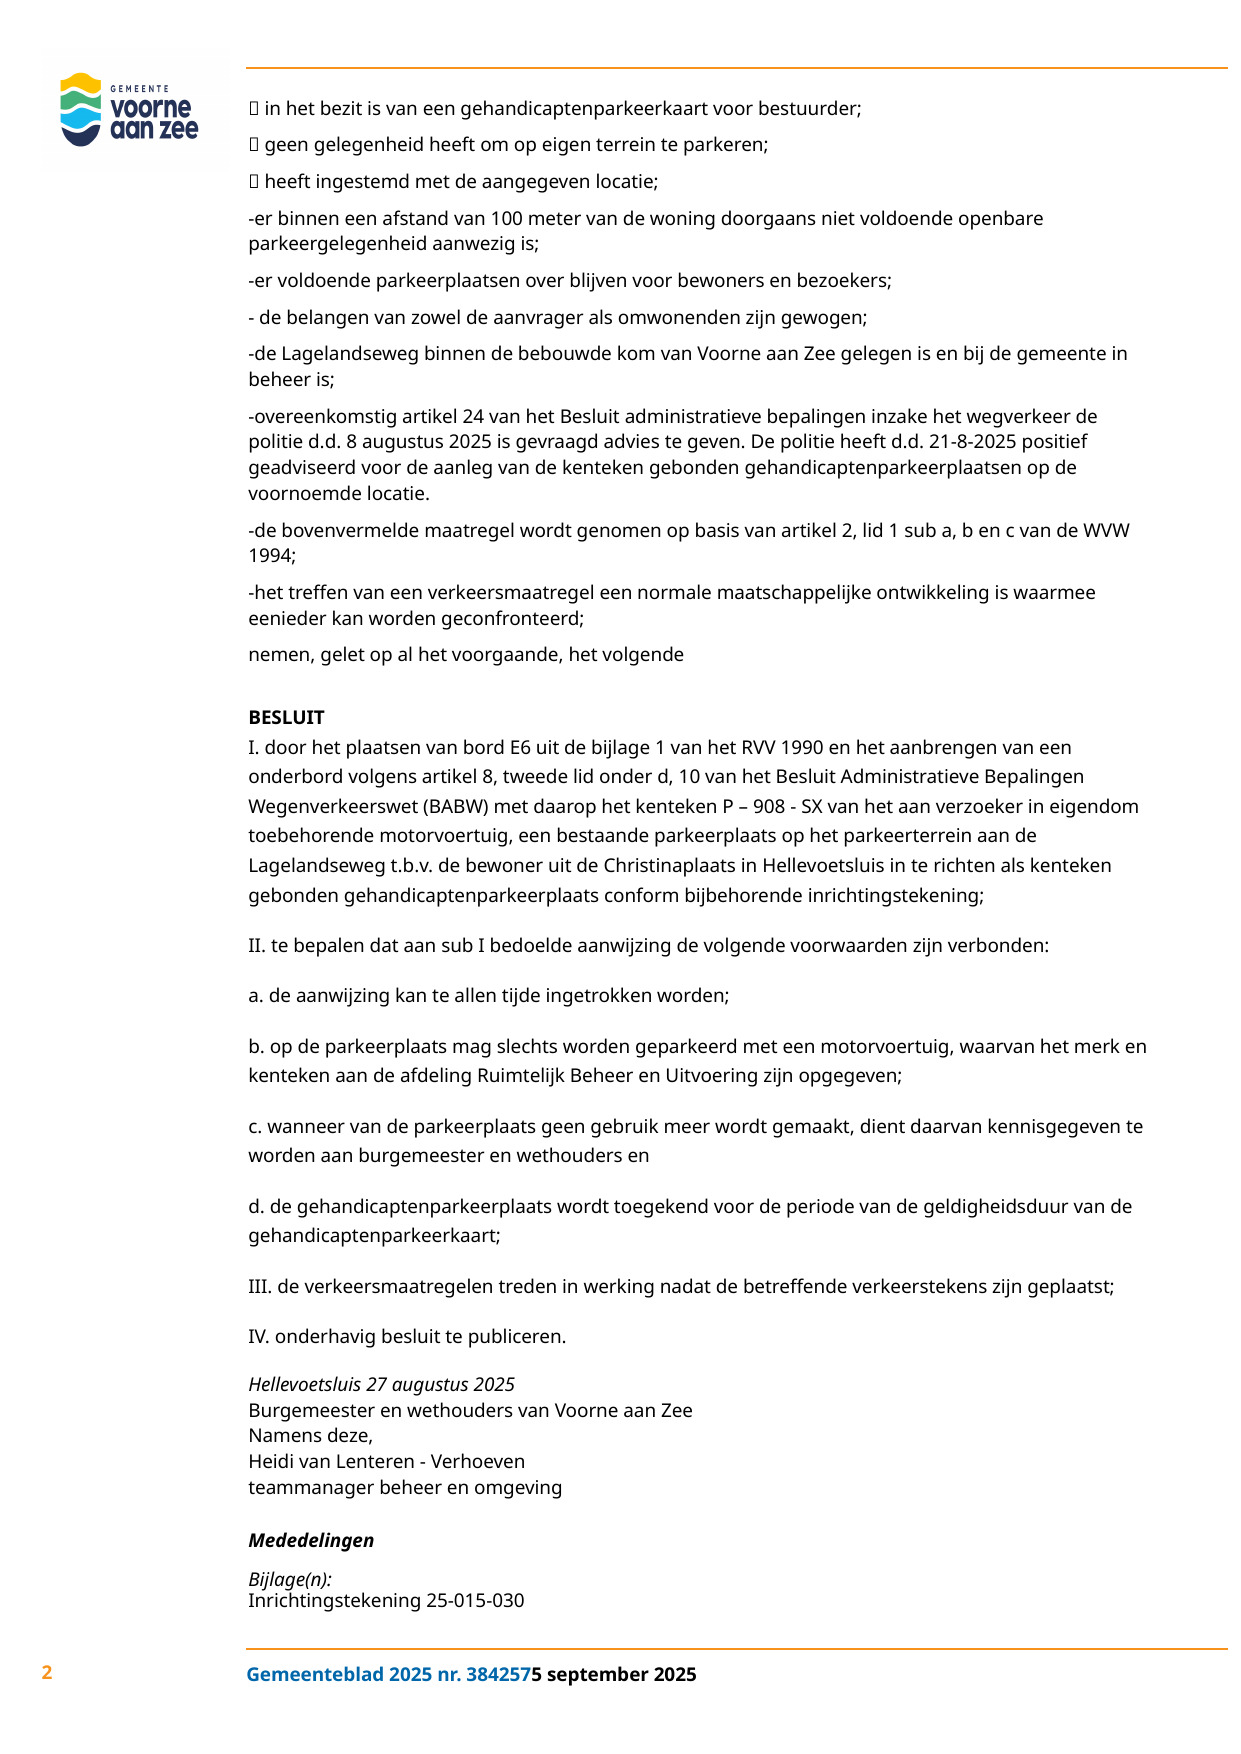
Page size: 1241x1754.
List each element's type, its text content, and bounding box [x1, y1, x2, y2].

text Inrichtingstekening 25-015-030 [248, 1592, 1152, 1611]
picture [41, 47, 231, 172]
text  in het bezit is van een gehandicaptenparkeerkaart voor bestuurder; [248, 95, 1152, 121]
text  heeft ingestemd met de aangegeven locatie; [248, 168, 1152, 194]
text b. op de parkeerplaats mag slechts worden geparkeerd met een motorvoertuig, waarvan het merk en kenteken aan de afdeling Ruimtelijk Beheer en Uitvoering zijn opgegeven; [248, 1033, 1152, 1088]
text II. te bepalen dat aan sub I bedoelde aanwijzing de volgende voorwaarden zijn verbonden: [248, 932, 1152, 958]
text Namens deze, [248, 1423, 1152, 1448]
text -de bovenvermelde maatregel wordt genomen op basis van artikel 2, lid 1 sub a, b en c van de WVW 1994; [248, 517, 1152, 568]
text teammanager beheer en omgeving [248, 1474, 1152, 1500]
text  geen gelegenheid heeft om op eigen terrein te parkeren; [248, 131, 1152, 157]
text -overeenkomstig artikel 24 van het Besluit administratieve bepalingen inzake het wegverkeer de politie d.d. 8 augustus 2025 is gevraagd advies te geven. De politie heeft d.d. 21-8-2025 positief geadviseerd voor de aanleg van de kenteken gebonden gehandicaptenparkeerplaatsen op de voornoemde locatie. [248, 403, 1152, 506]
text c. wanneer van de parkeerplaats geen gebruik meer wordt gemaakt, dient daarvan kennisgegeven te worden aan burgemeester en wethouders en [248, 1113, 1152, 1168]
text -er voldoende parkeerplaatsen over blijven voor bewoners en bezoekers; [248, 267, 1152, 293]
text III. de verkeersmaatregelen treden in werking nadat de betreffende verkeerstekens zijn geplaatst; [248, 1273, 1152, 1299]
text d. de gehandicaptenparkeerplaats wordt toegekend voor de periode van de geldigheidsduur van de gehandicaptenparkeerkaart; [248, 1193, 1152, 1248]
text Bijlage(n): [248, 1566, 1152, 1592]
text -het treffen van een verkeersmaatregel een normale maatschappelijke ontwikkeling is waarmee eenieder kan worden geconfronteerd; [248, 579, 1152, 631]
text BESLUIT [248, 704, 1152, 730]
text a. de aanwijzing kan te allen tijde ingetrokken worden; [248, 983, 1152, 1008]
text - de belangen van zowel de aanvrager als omwonenden zijn gewogen; [248, 304, 1152, 329]
text I. door het plaatsen van bord E6 uit de bijlage 1 van het RVV 1990 en het aanbrengen van een onderbord volgens artikel 8, tweede lid onder d, 10 van het Besluit Administratieve Bepalingen Wegenverkeerswet (BABW) met daarop het kenteken P – 908 - SX van het aan verzoeker in eigendom toebehorende motorvoertuig, een bestaande parkeerplaats op het parkeerterrein aan de Lagelandseweg t.b.v. de bewoner uit de Christinaplaats in Hellevoetsluis in te richten als kenteken gebonden gehandicaptenparkeerplaats conform bijbehorende inrichtingstekening; [248, 734, 1152, 907]
text Hellevoetsluis 27 augustus 2025 [248, 1371, 1152, 1397]
text Burgemeester en wethouders van Voorne aan Zee [248, 1397, 1152, 1423]
text -er binnen een afstand van 100 meter van de woning doorgaans niet voldoende openbare parkeergelegenheid aanwezig is; [248, 205, 1152, 256]
text Mededelingen [248, 1527, 1152, 1553]
text Heidi van Lenteren - Verhoeven [248, 1448, 1152, 1474]
text nemen, gelet op al het voorgaande, het volgende [248, 642, 1152, 667]
text -de Lagelandseweg binnen de bebouwde kom van Voorne aan Zee gelegen is en bij de gemeente in beheer is; [248, 341, 1152, 392]
text IV. onderhavig besluit te publiceren. [248, 1323, 1152, 1349]
